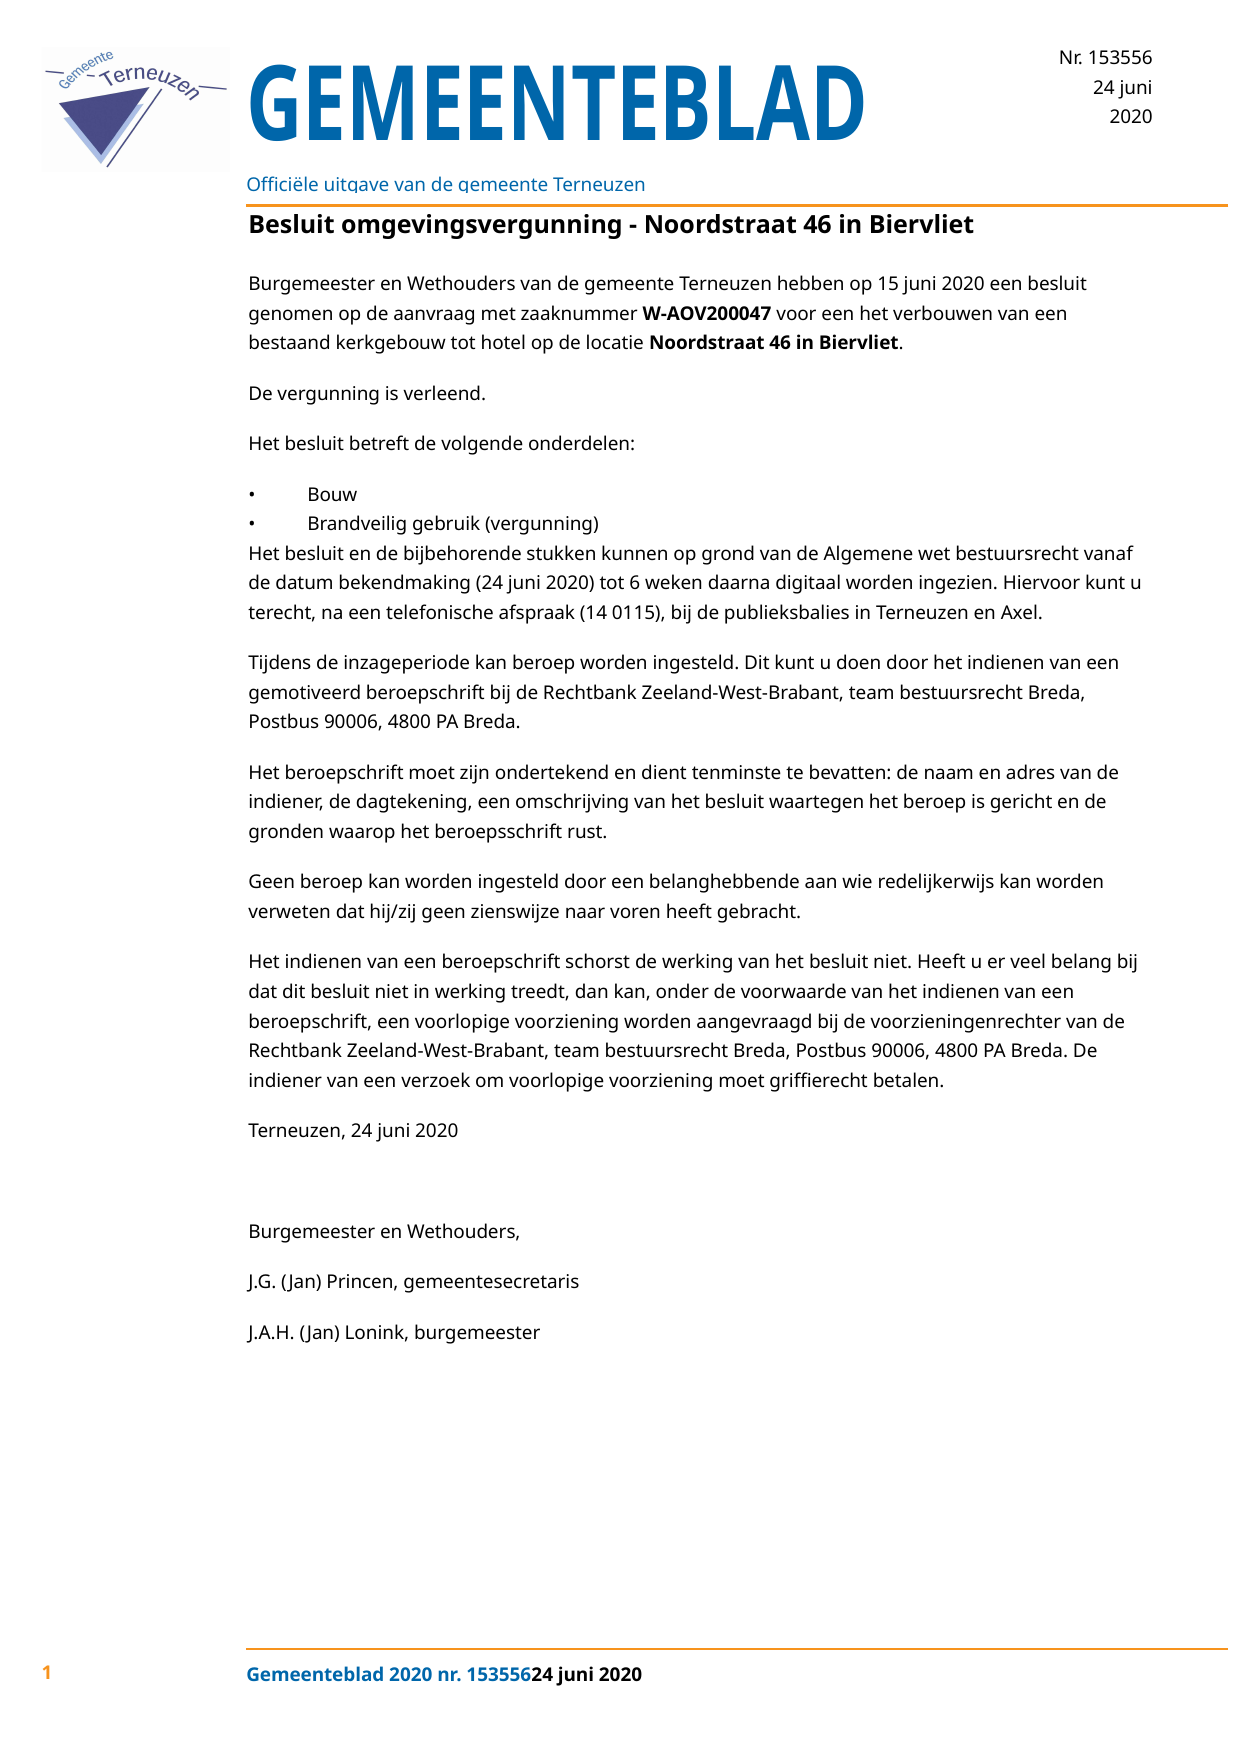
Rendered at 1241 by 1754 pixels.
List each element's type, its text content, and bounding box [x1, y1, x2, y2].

text Het besluit en de bijbehorende stukken kunnen op grond van de Algemene wet bestuursrecht vanaf de datum bekendmaking (24 juni 2020) tot 6 weken daarna digitaal worden ingezien. Hiervoor kunt u terecht, na een telefonische afspraak (14 0115), bij de publieksbalies in Terneuzen en Axel. [248, 540, 1152, 625]
text Het indienen van een beroepschrift schorst de werking van het besluit niet. Heeft u er veel belang bij dat dit besluit niet in werking treedt, dan kan, onder de voorwaarde van het indienen van een beroepschrift, een voorlopige voorziening worden aangevraagd bij de voorzieningenrechter van de Rechtbank Zeeland-West-Brabant, team bestuursrecht Breda, Postbus 90006, 4800 PA Breda. De indiener van een verzoek om voorlopige voorziening moet griffierecht betalen. [248, 949, 1152, 1093]
text Tijdens de inzageperiode kan beroep worden ingesteld. Dit kunt u doen door het indienen van een gemotiveerd beroepschrift bij de Rechtbank Zeeland-West-Brabant, team bestuursrecht Breda, Postbus 90006, 4800 PA Breda. [248, 649, 1152, 734]
text De vergunning is verleend. [248, 380, 1152, 406]
list Brandveilig gebruik (vergunning) [248, 510, 1152, 536]
text Het beroepschrift moet zijn ondertekend en dient tenminste te bevatten: de naam en adres van de indiener, de dagtekening, een omschrijving van het besluit waartegen het beroep is gericht en de gronden waarop het beroepsschrift rust. [248, 759, 1152, 844]
text Burgemeester en Wethouders, [248, 1218, 1152, 1244]
text Besluit omgevingsvergunning - Noordstraat 46 in Biervliet [248, 207, 1152, 241]
picture [41, 47, 231, 172]
text Het besluit betreft de volgende onderdelen: [248, 430, 1152, 456]
text Geen beroep kan worden ingesteld door een belanghebbende aan wie redelijkerwijs kan worden verweten dat hij/zij geen zienswijze naar voren heeft gebracht. [248, 869, 1152, 924]
text J.G. (Jan) Princen, gemeentesecretaris [248, 1269, 1152, 1294]
text Terneuzen, 24 juni 2020 [248, 1117, 1152, 1143]
text J.A.H. (Jan) Lonink, burgemeester [248, 1319, 1152, 1345]
text Burgemeester en Wethouders van de gemeente Terneuzen hebben op 15 juni 2020 een besluit genomen op de aanvraag met zaaknummer W-AOV200047 voor een het verbouwen van een bestaand kerkgebouw tot hotel op de locatie Noordstraat 46 in Biervliet. [248, 270, 1152, 355]
list Bouw [248, 481, 1152, 506]
